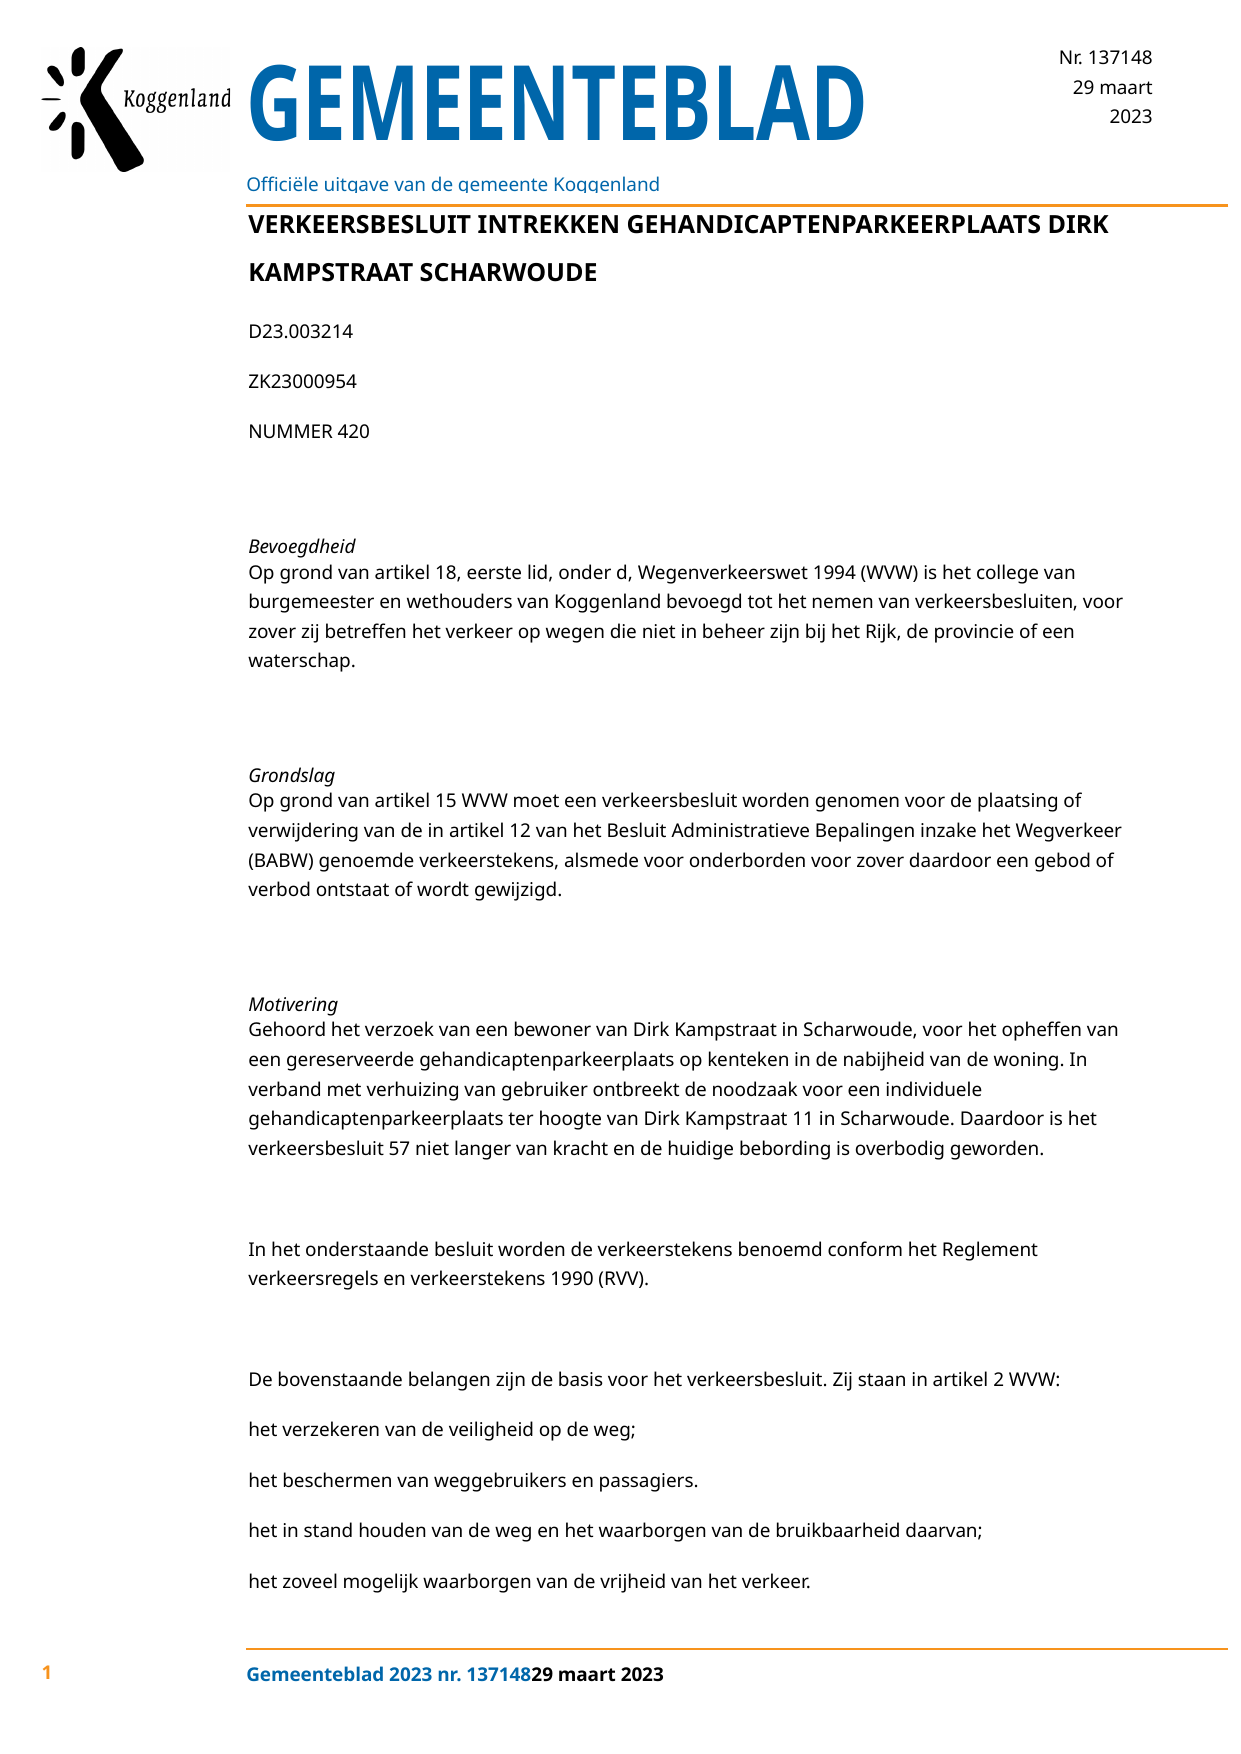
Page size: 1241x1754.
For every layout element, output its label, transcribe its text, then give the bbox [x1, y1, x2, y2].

text VERKEERSBESLUIT INTREKKEN GEHANDICAPTENPARKEERPLAATS DIRK KAMPSTRAAT SCHARWOUDE [248, 207, 1152, 288]
text D23.003214 [248, 318, 1152, 344]
text het zoveel mogelijk waarborgen van de vrijheid van het verkeer. [248, 1568, 1152, 1593]
text het verzekeren van de veiligheid op de weg; [248, 1417, 1152, 1442]
text De bovenstaande belangen zijn de basis voor het verkeersbesluit. Zij staan in artikel 2 WVW: [248, 1366, 1152, 1392]
text NUMMER 420 [248, 419, 1152, 444]
text ZK23000954 [248, 368, 1152, 394]
text Op grond van artikel 15 WVW moet een verkeersbesluit worden genomen voor de plaatsing of verwijdering van de in artikel 12 van het Besluit Administratieve Bepalingen inzake het Wegverkeer (BABW) genoemde verkeerstekens, alsmede voor onderborden voor zover daardoor een gebod of verbod ontstaat of wordt gewijzigd. [248, 788, 1152, 902]
text Op grond van artikel 18, eerste lid, onder d, Wegenverkeerswet 1994 (WVW) is het college van burgemeester en wethouders van Koggenland bevoegd tot het nemen van verkeersbesluiten, voor zover zij betreffen het verkeer op wegen die niet in beheer zijn bij het Rijk, de provincie of een waterschap. [248, 559, 1152, 673]
text Gehoord het verzoek van een bewoner van Dirk Kampstraat in Scharwoude, voor het opheffen van een gereserveerde gehandicaptenparkeerplaats op kenteken in de nabijheid van de woning. In verband met verhuizing van gebruiker ontbreekt de noodzaak voor een individuele gehandicaptenparkeerplaats ter hoogte van Dirk Kampstraat 11 in Scharwoude. Daardoor is het verkeersbesluit 57 niet langer van kracht en de huidige bebording is overbodig geworden. [248, 1017, 1152, 1161]
text In het onderstaande besluit worden de verkeerstekens benoemd conform het Reglement verkeersregels en verkeerstekens 1990 (RVV). [248, 1236, 1152, 1291]
picture [41, 47, 231, 172]
text het in stand houden van de weg en het waarborgen van de bruikbaarheid daarvan; [248, 1517, 1152, 1543]
text het beschermen van weggebruikers en passagiers. [248, 1467, 1152, 1493]
text Motivering [248, 991, 1152, 1017]
text Grondslag [248, 762, 1152, 788]
text Bevoegdheid [248, 533, 1152, 559]
